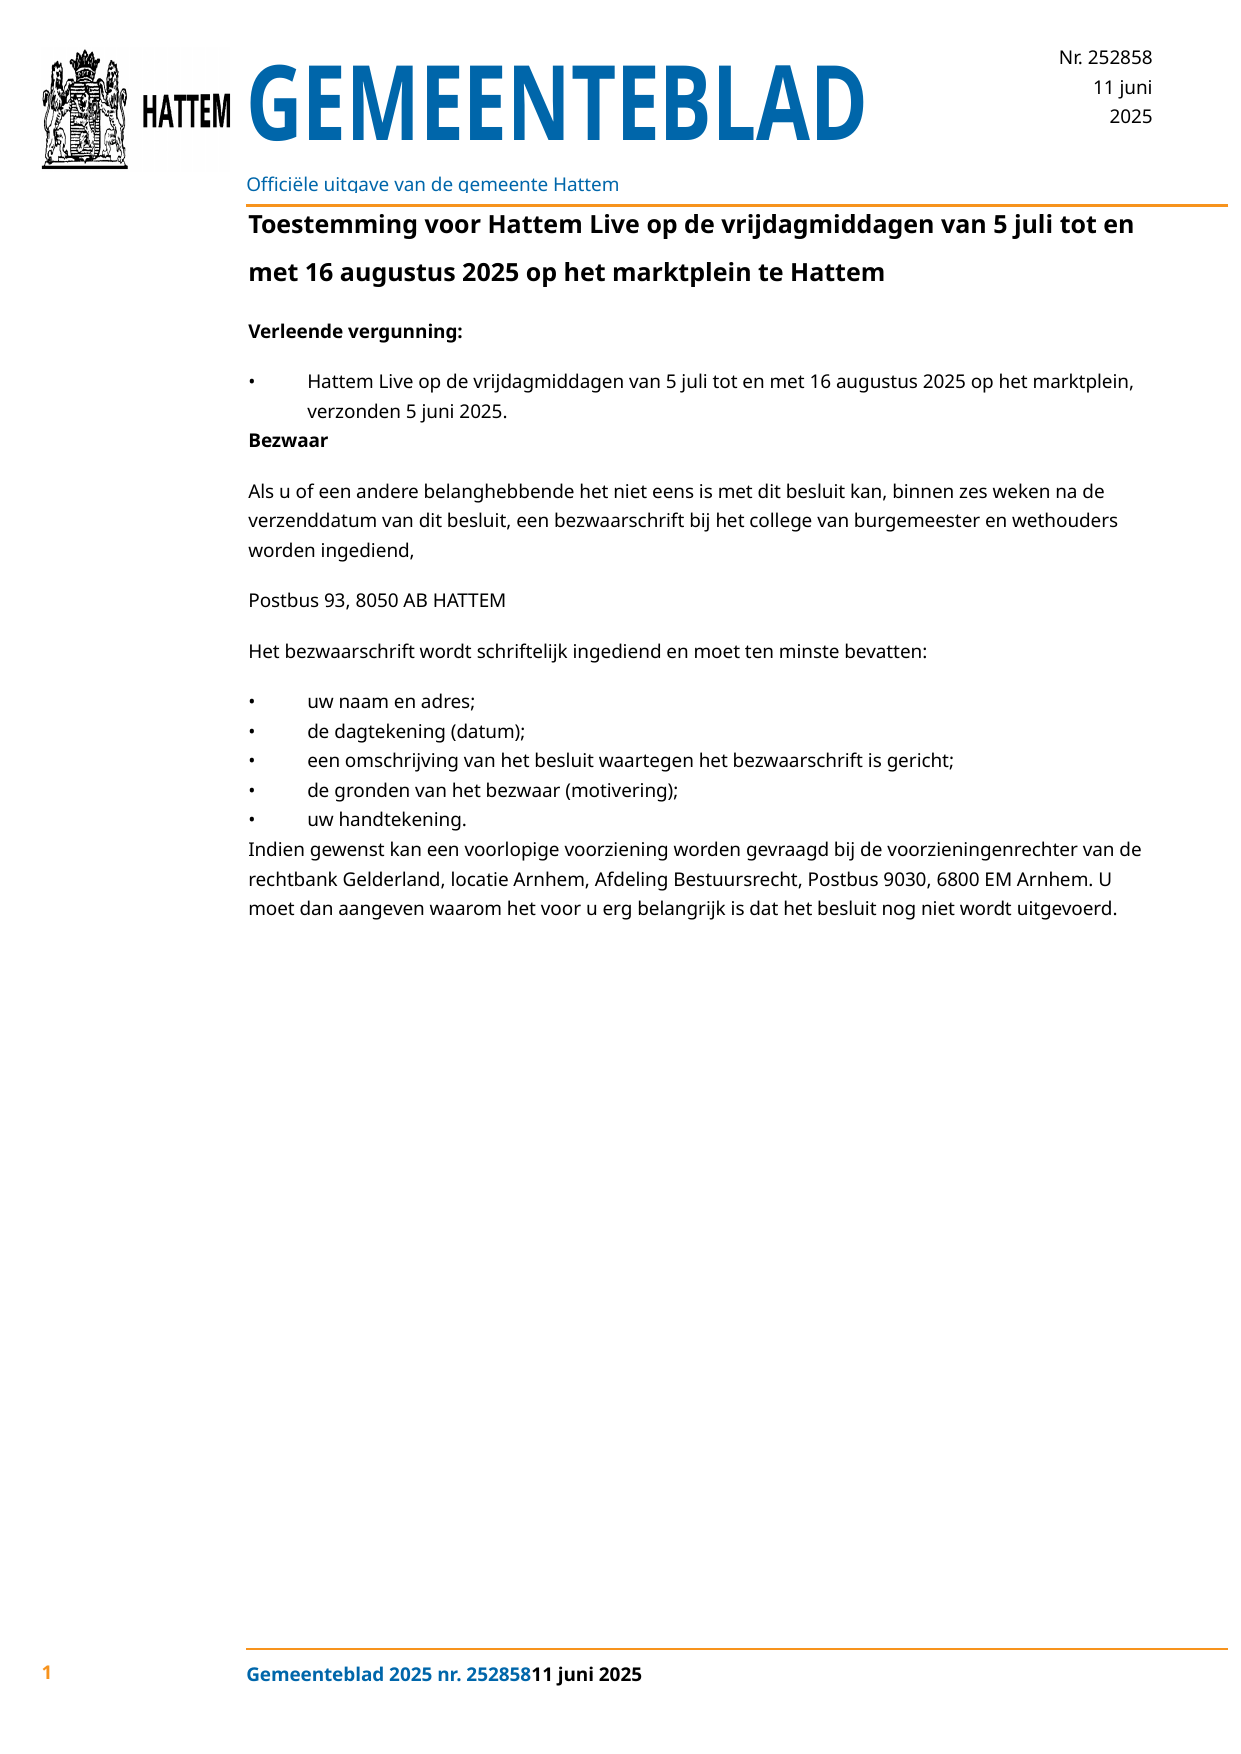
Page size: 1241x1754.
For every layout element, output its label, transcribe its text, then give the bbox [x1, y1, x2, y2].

list de gronden van het bezwaar (motivering); [248, 777, 1152, 803]
list uw handtekening. [248, 807, 1152, 832]
text Verleende vergunning: [248, 318, 1152, 344]
text Indien gewenst kan een voorlopige voorziening worden gevraagd bij de voorzieningenrechter van de rechtbank Gelderland, locatie Arnhem, Afdeling Bestuursrecht, Postbus 9030, 6800 EM Arnhem. U moet dan aangeven waarom het voor u erg belangrijk is dat het besluit nog niet wordt uitgevoerd. [248, 836, 1152, 921]
list een omschrijving van het besluit waartegen het bezwaarschrift is gericht; [248, 747, 1152, 773]
text Postbus 93, 8050 AB HATTEM [248, 587, 1152, 613]
list de dagtekening (datum); [248, 718, 1152, 744]
text Bezwaar [248, 427, 1152, 453]
picture [41, 47, 231, 172]
text Het bezwaarschrift wordt schriftelijk ingediend en moet ten minste bevatten: [248, 638, 1152, 664]
text Toestemming voor Hattem Live op de vrijdagmiddagen van 5 juli tot en met 16 augustus 2025 op het marktplein te Hattem [248, 207, 1152, 288]
list Hattem Live op de vrijdagmiddagen van 5 juli tot en met 16 augustus 2025 op het marktplein, verzonden 5 juni 2025. [248, 368, 1152, 424]
text Als u of een andere belanghebbende het niet eens is met dit besluit kan, binnen zes weken na de verzenddatum van dit besluit, een bezwaarschrift bij het college van burgemeester en wethouders worden ingediend, [248, 478, 1152, 563]
list uw naam en adres; [248, 688, 1152, 714]
